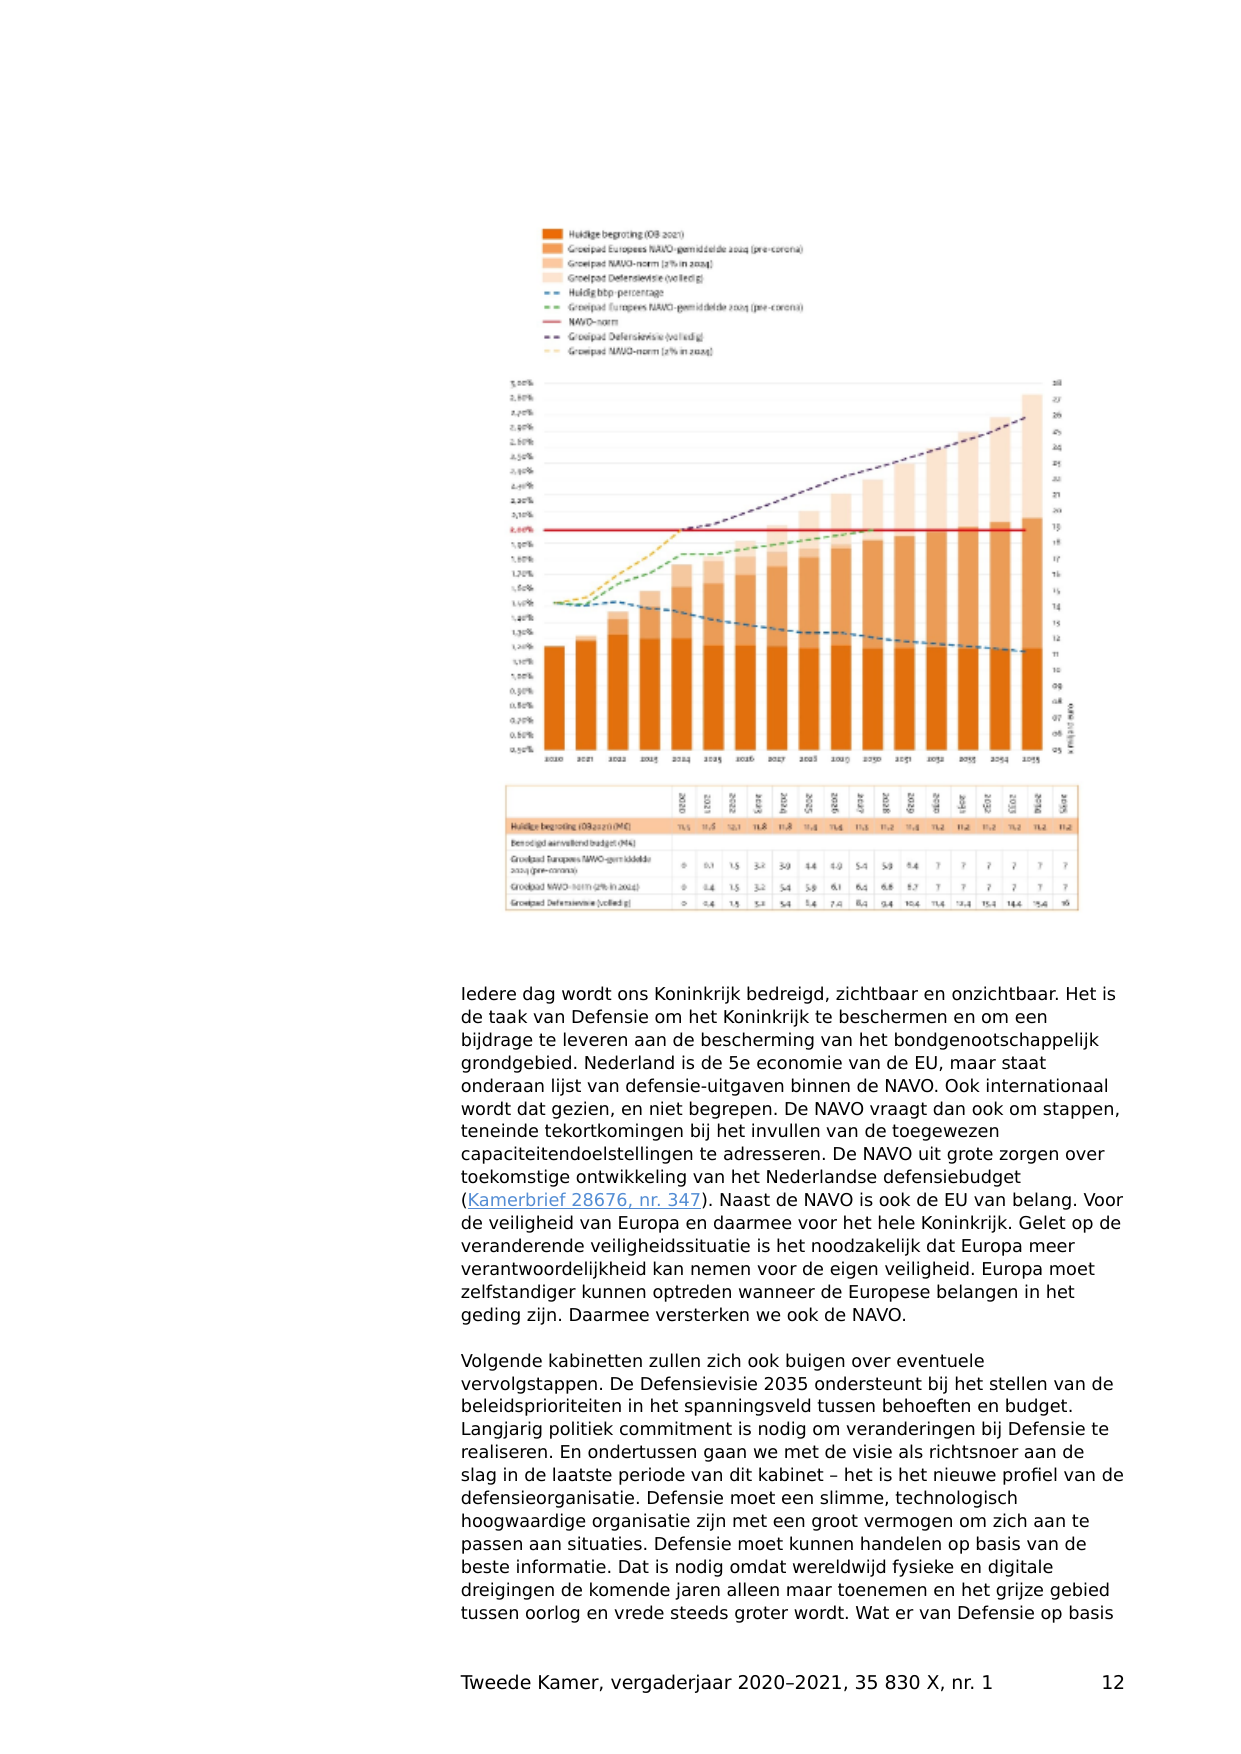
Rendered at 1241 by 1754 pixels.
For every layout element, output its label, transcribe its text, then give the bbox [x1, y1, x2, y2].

text Volgende kabinetten zullen zich ook buigen over eventuele vervolgstappen. De Defensievisie 2035 ondersteunt bij het stellen van de beleidsprioriteiten in het spanningsveld tussen behoeften en budget. Langjarig politiek commitment is nodig om veranderingen bij Defensie te realiseren. En ondertussen gaan we met de visie als richtsnoer aan de slag in de laatste periode van dit kabinet – het is het nieuwe profiel van de defensieorganisatie. Defensie moet een slimme, technologisch hoogwaardige organisatie zijn met een groot vermogen om zich aan te passen aan situaties. Defensie moet kunnen handelen op basis van de beste informatie. Dat is nodig omdat wereldwijd fysieke en digitale dreigingen de komende jaren alleen maar toenemen en het grijze gebied tussen oorlog en vrede steeds groter wordt. Wat er van Defensie op basis [461, 1349, 1125, 1624]
text Iedere dag wordt ons Koninkrijk bedreigd, zichtbaar en onzichtbaar. Het is de taak van Defensie om het Koninkrijk te beschermen en om een bijdrage te leveren aan de bescherming van het bondgenootschappelijk grondgebied. Nederland is de 5e economie van de EU, maar staat onderaan lijst van defensie-uitgaven binnen de NAVO. Ook internationaal wordt dat gezien, en niet begrepen. De NAVO vraagt dan ook om stappen, teneinde tekortkomingen bij het invullen van de toegewezen capaciteitendoelstellingen te adresseren. De NAVO uit grote zorgen over toekomstige ontwikkeling van het Nederlandse defensiebudget (Kamerbrief 28676, nr. 347). Naast de NAVO is ook de EU van belang. Voor de veiligheid van Europa en daarmee voor het hele Koninkrijk. Gelet op de veranderende veiligheidssituatie is het noodzakelijk dat Europa meer verantwoordelijkheid kan nemen voor de eigen veiligheid. Europa moet zelfstandiger kunnen optreden wanneer de Europese belangen in het geding zijn. Daarmee versterken we ook de NAVO. [461, 982, 1125, 1326]
